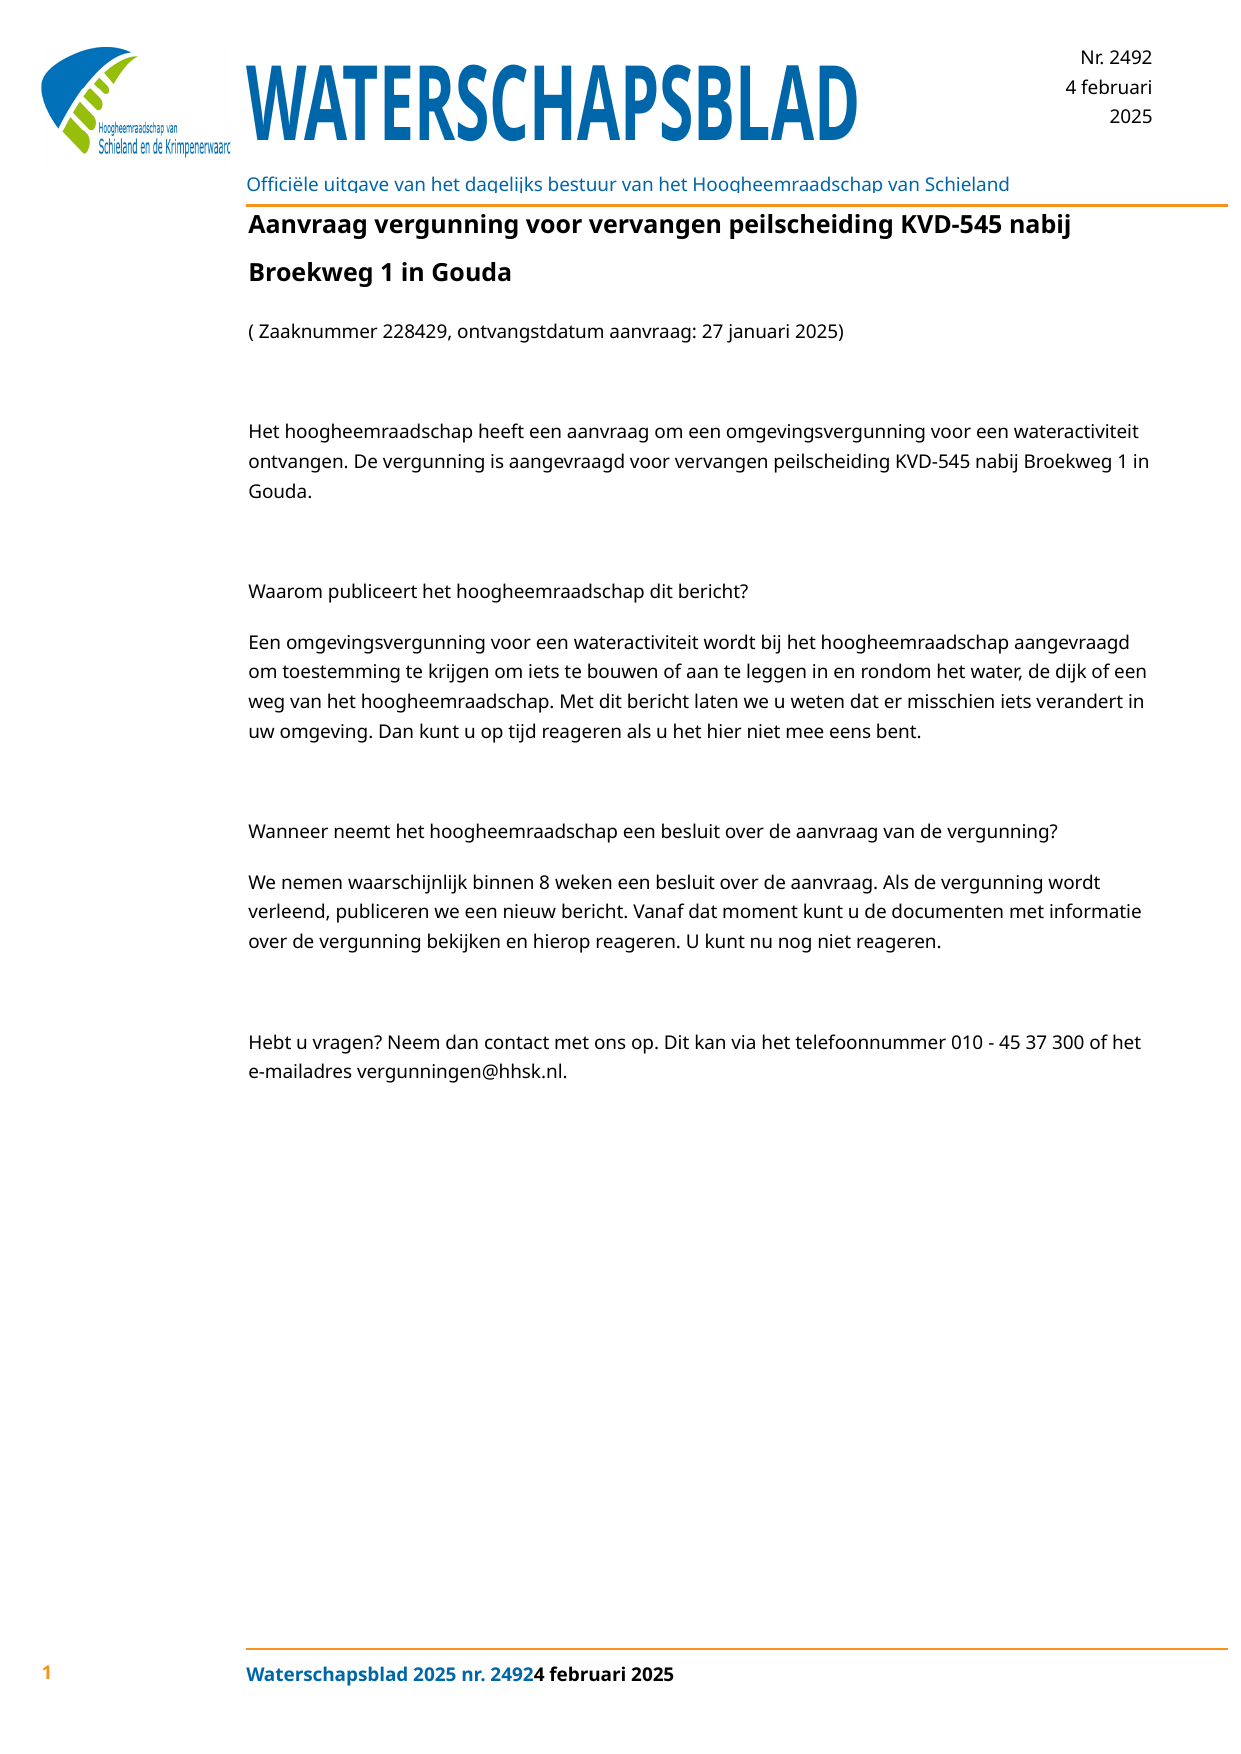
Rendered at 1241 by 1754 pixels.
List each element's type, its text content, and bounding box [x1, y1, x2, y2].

text Hebt u vragen? Neem dan contact met ons op. Dit kan via het telefoonnummer 010 - 45 37 300 of het e-mailadres vergunningen@hhsk.nl. [248, 1029, 1152, 1084]
text We nemen waarschijnlijk binnen 8 weken een besluit over de aanvraag. Als de vergunning wordt verleend, publiceren we een nieuw bericht. Vanaf dat moment kunt u de documenten met informatie over de vergunning bekijken en hierop reageren. U kunt nu nog niet reageren. [248, 869, 1152, 954]
text Waarom publiceert het hoogheemraadschap dit bericht? [248, 579, 1152, 604]
text ( Zaaknummer 228429, ontvangstdatum aanvraag: 27 januari 2025) [248, 318, 1152, 344]
text Aanvraag vergunning voor vervangen peilscheiding KVD-545 nabij Broekweg 1 in Gouda [248, 207, 1152, 288]
text Wanneer neemt het hoogheemraadschap een besluit over de aanvraag van de vergunning? [248, 819, 1152, 844]
text Het hoogheemraadschap heeft een aanvraag om een omgevingsvergunning voor een wateractiviteit ontvangen. De vergunning is aangevraagd voor vervangen peilscheiding KVD-545 nabij Broekweg 1 in Gouda. [248, 419, 1152, 504]
picture [41, 47, 231, 172]
text Een omgevingsvergunning voor een wateractiviteit wordt bij het hoogheemraadschap aangevraagd om toestemming te krijgen om iets te bouwen of aan te leggen in en rondom het water, de dijk of een weg van het hoogheemraadschap. Met dit bericht laten we u weten dat er misschien iets verandert in uw omgeving. Dan kunt u op tijd reageren als u het hier niet mee eens bent. [248, 629, 1152, 744]
